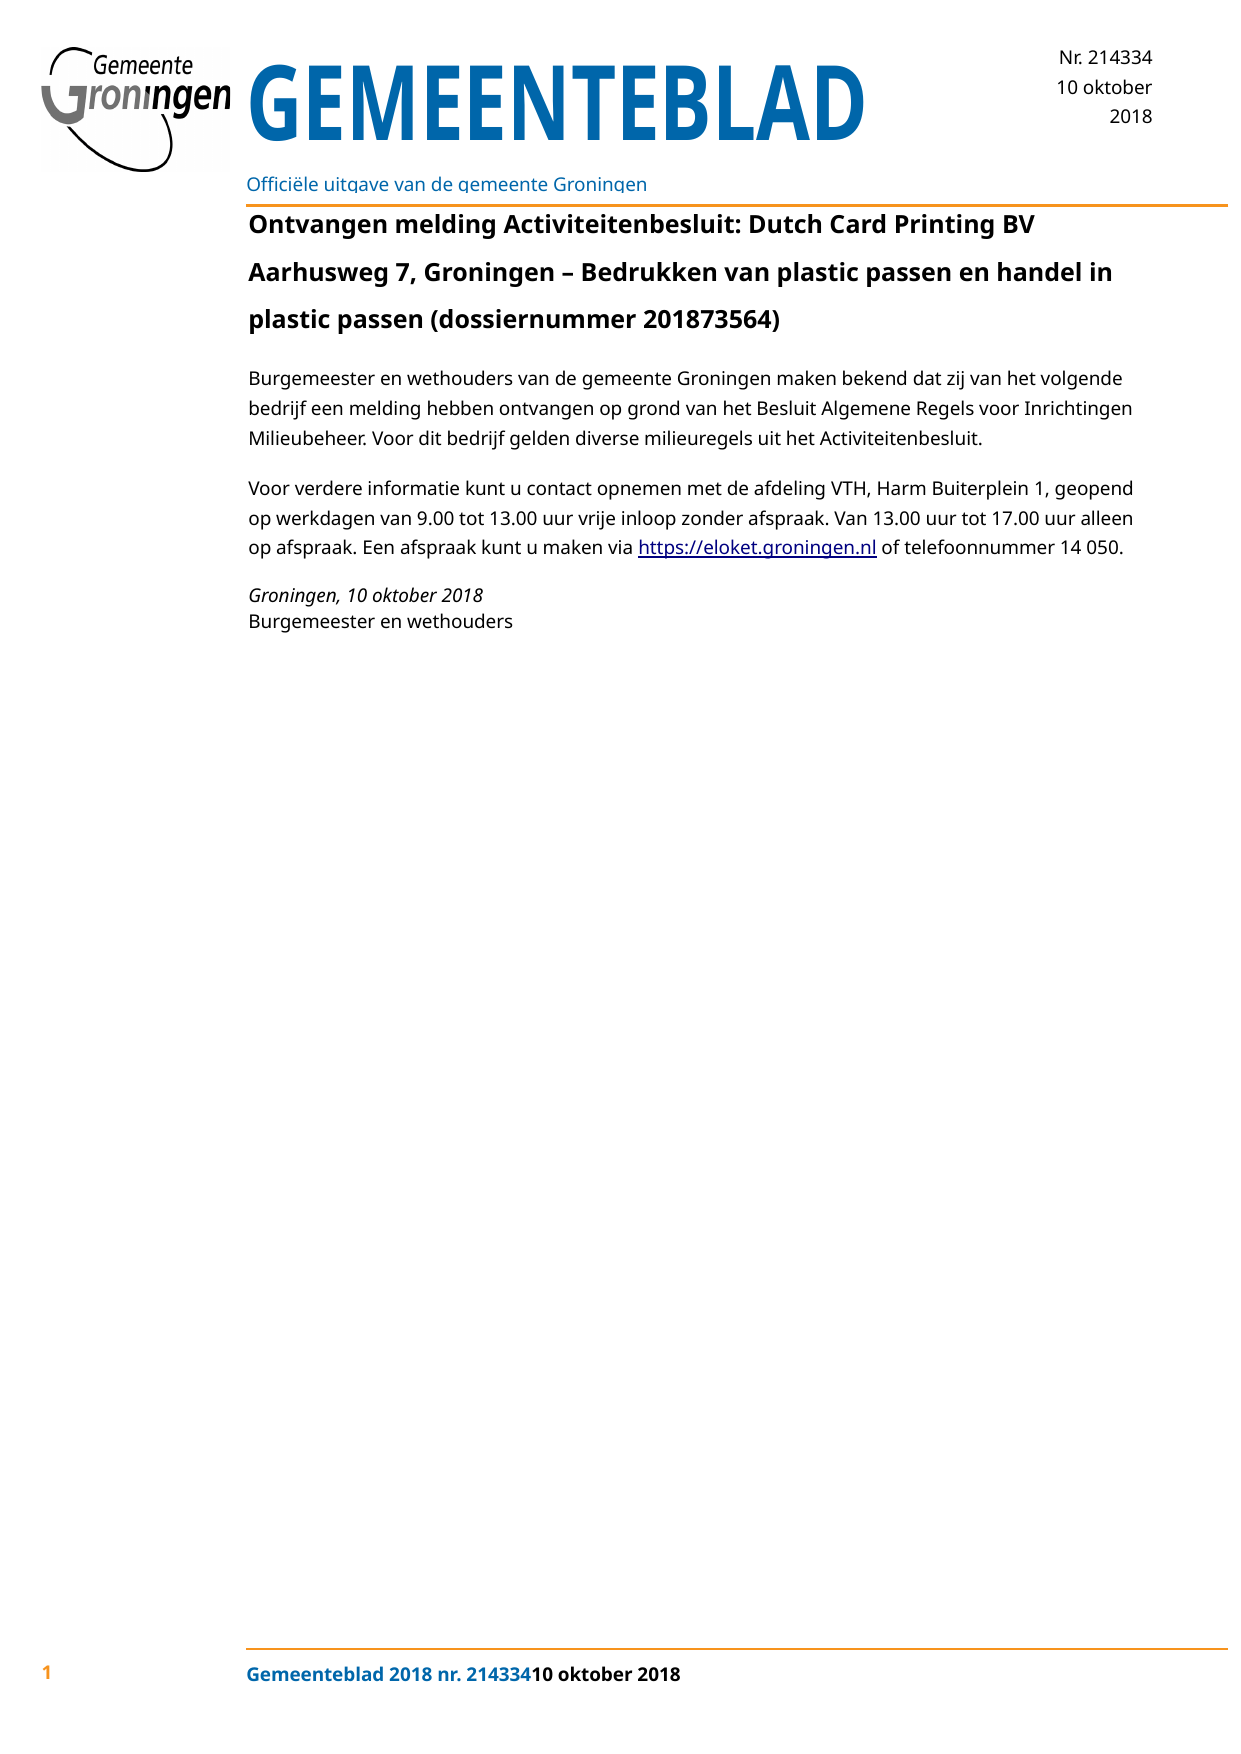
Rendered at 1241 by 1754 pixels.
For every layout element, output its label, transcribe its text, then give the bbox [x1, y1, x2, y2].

text Groningen, 10 oktober 2018 [248, 582, 1152, 608]
text Voor verdere informatie kunt u contact opnemen met de afdeling VTH, Harm Buiterplein 1, geopend op werkdagen van 9.00 tot 13.00 uur vrije inloop zonder afspraak. Van 13.00 uur tot 17.00 uur alleen op afspraak. Een afspraak kunt u maken via https://eloket.groningen.nl of telefoonnummer 14 050. [248, 475, 1152, 560]
picture [41, 47, 231, 172]
text Burgemeester en wethouders [248, 608, 1152, 633]
text Ontvangen melding Activiteitenbesluit: Dutch Card Printing BV Aarhusweg 7, Groningen – Bedrukken van plastic passen en handel in plastic passen (dossiernummer 201873564) [248, 207, 1152, 336]
text Burgemeester en wethouders van de gemeente Groningen maken bekend dat zij van het volgende bedrijf een melding hebben ontvangen op grond van het Besluit Algemene Regels voor Inrichtingen Milieubeheer. Voor dit bedrijf gelden diverse milieuregels uit het Activiteitenbesluit. [248, 366, 1152, 450]
